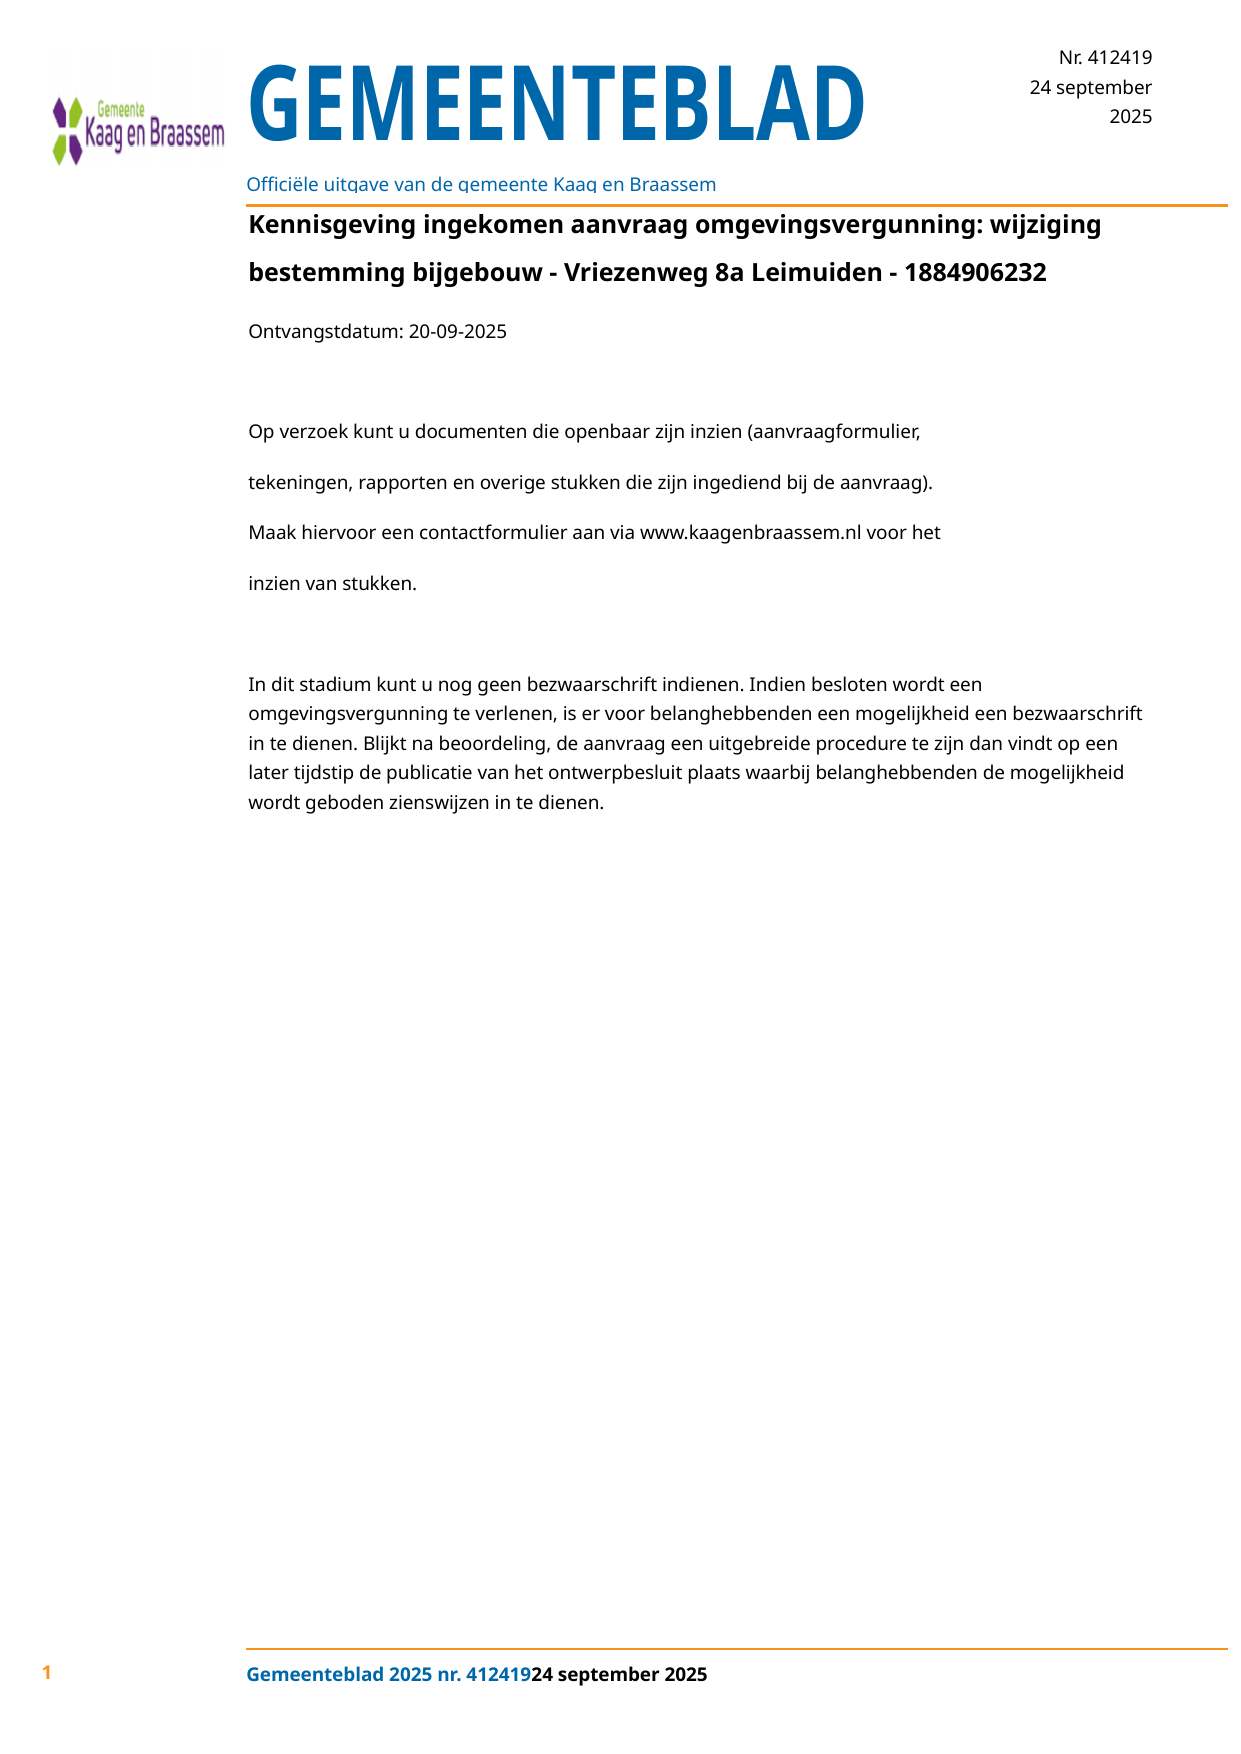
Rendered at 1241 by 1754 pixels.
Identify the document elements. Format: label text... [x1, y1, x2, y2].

text Ontvangstdatum: 20-09-2025 [248, 318, 1152, 344]
text tekeningen, rapporten en overige stukken die zijn ingediend bij de aanvraag). [248, 469, 1152, 495]
text Maak hiervoor een contactformulier aan via www.kaagenbraassem.nl voor het [248, 519, 1152, 545]
picture [41, 47, 231, 172]
text inzien van stukken. [248, 570, 1152, 596]
text Kennisgeving ingekomen aanvraag omgevingsvergunning: wijziging bestemming bijgebouw - Vriezenweg 8a Leimuiden - 1884906232 [248, 207, 1152, 288]
text In dit stadium kunt u nog geen bezwaarschrift indienen. Indien besloten wordt een omgevingsvergunning te verlenen, is er voor belanghebbenden een mogelijkheid een bezwaarschrift in te dienen. Blijkt na beoordeling, de aanvraag een uitgebreide procedure te zijn dan vindt op een later tijdstip de publicatie van het ontwerpbesluit plaats waarbij belanghebbenden de mogelijkheid wordt geboden zienswijzen in te dienen. [248, 671, 1152, 815]
text Op verzoek kunt u documenten die openbaar zijn inzien (aanvraagformulier, [248, 419, 1152, 444]
